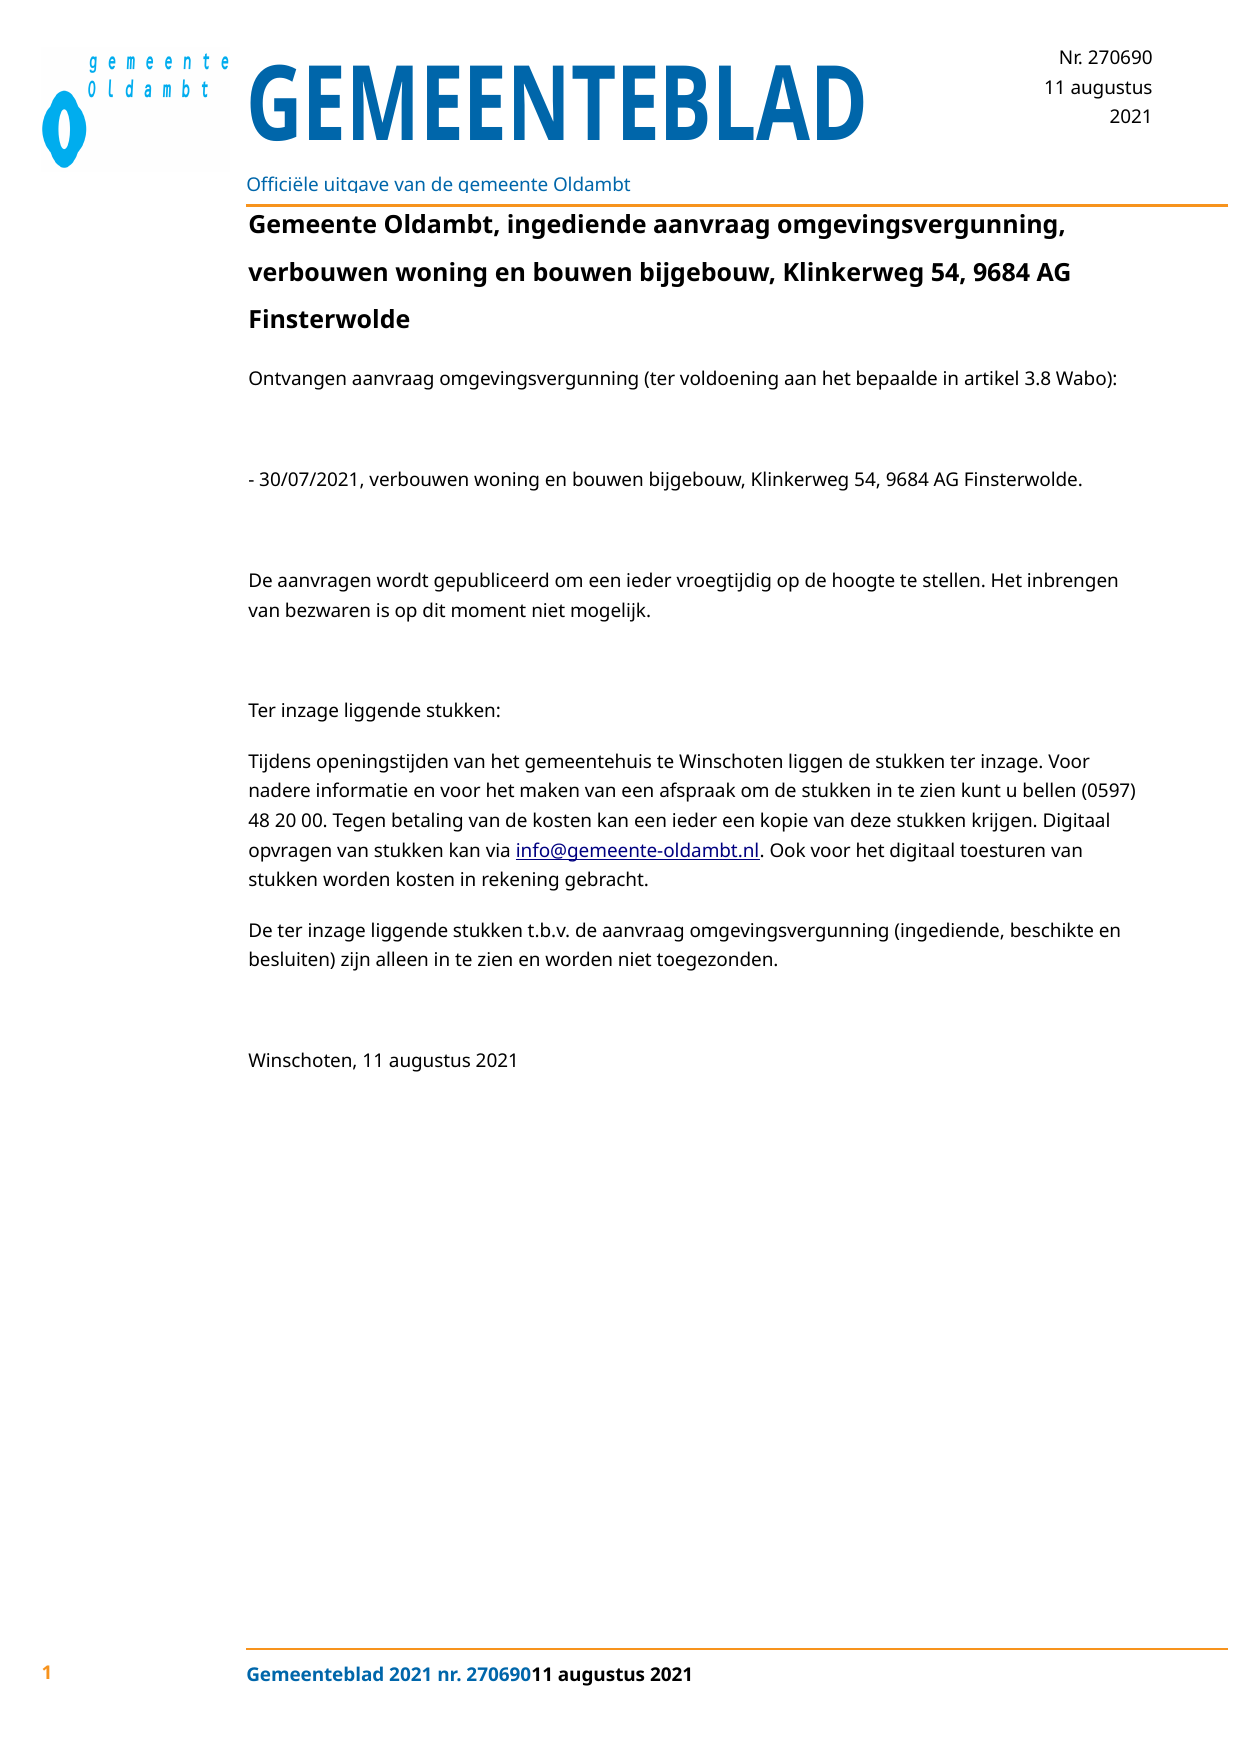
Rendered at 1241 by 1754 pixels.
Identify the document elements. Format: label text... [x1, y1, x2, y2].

text Gemeente Oldambt, ingediende aanvraag omgevingsvergunning, verbouwen woning en bouwen bijgebouw, Klinkerweg 54, 9684 AG Finsterwolde [248, 207, 1152, 336]
picture [41, 47, 231, 172]
text Ter inzage liggende stukken: [248, 698, 1152, 723]
text Tijdens openingstijden van het gemeentehuis te Winschoten liggen de stukken ter inzage. Voor nadere informatie en voor het maken van een afspraak om de stukken in te zien kunt u bellen (0597) 48 20 00. Tegen betaling van de kosten kan een ieder een kopie van deze stukken krijgen. Digitaal opvragen van stukken kan via info@gemeente-oldambt.nl. Ook voor het digitaal toesturen van stukken worden kosten in rekening gebracht. [248, 748, 1152, 892]
text Ontvangen aanvraag omgevingsvergunning (ter voldoening aan het bepaalde in artikel 3.8 Wabo): [248, 366, 1152, 391]
text De ter inzage liggende stukken t.b.v. de aanvraag omgevingsvergunning (ingediende, beschikte en besluiten) zijn alleen in te zien en worden niet toegezonden. [248, 917, 1152, 972]
text De aanvragen wordt gepubliceerd om een ieder vroegtijdig op de hoogte te stellen. Het inbrengen van bezwaren is op dit moment niet mogelijk. [248, 567, 1152, 622]
text - 30/07/2021, verbouwen woning en bouwen bijgebouw, Klinkerweg 54, 9684 AG Finsterwolde. [248, 466, 1152, 492]
text Winschoten, 11 augustus 2021 [248, 1047, 1152, 1073]
